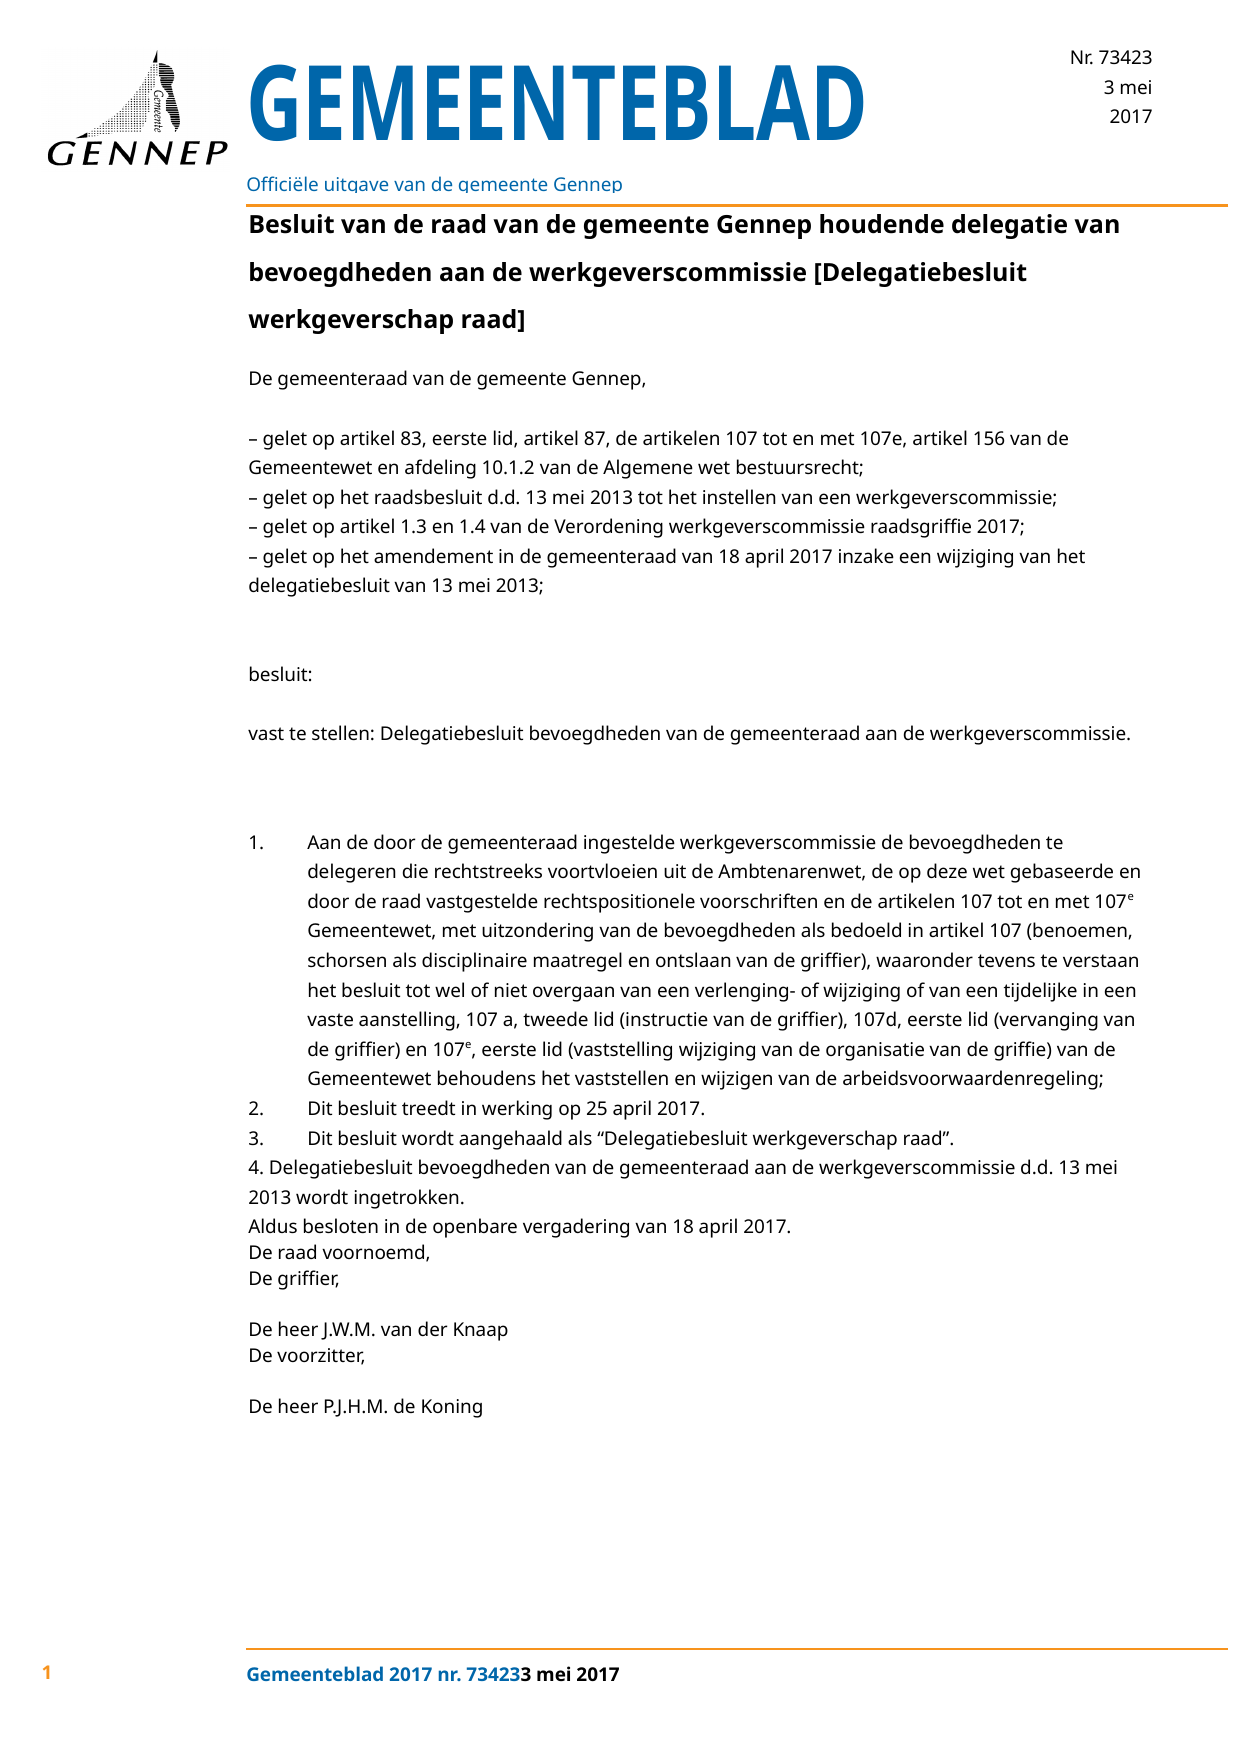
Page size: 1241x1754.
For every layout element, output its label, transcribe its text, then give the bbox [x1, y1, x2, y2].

text – gelet op het raadsbesluit d.d. 13 mei 2013 tot het instellen van een werkgeverscommissie; [248, 484, 1152, 509]
text – gelet op artikel 83, eerste lid, artikel 87, de artikelen 107 tot en met 107e, artikel 156 van de Gemeentewet en afdeling 10.1.2 van de Algemene wet bestuursrecht; [248, 425, 1152, 480]
text – gelet op het amendement in de gemeenteraad van 18 april 2017 inzake een wijziging van het delegatiebesluit van 13 mei 2013; [248, 543, 1152, 598]
text 4. Delegatiebesluit bevoegdheden van de gemeenteraad aan de werkgeverscommissie d.d. 13 mei 2013 wordt ingetrokken. [248, 1154, 1152, 1210]
list Aan de door de gemeenteraad ingestelde werkgeverscommissie de bevoegdheden te delegeren die rechtstreeks voortvloeien uit de Ambtenarenwet, de op deze wet gebaseerde en door de raad vastgestelde rechtspositionele voorschriften en de artikelen 107 tot en met 107e Gemeentewet, met uitzondering van de bevoegdheden als bedoeld in artikel 107 (benoemen, schorsen als disciplinaire maatregel en ontslaan van de griffier), waaronder tevens te verstaan het besluit tot wel of niet overgaan van een verlenging- of wijziging of van een tijdelijke in een vaste aanstelling, 107 a, tweede lid (instructie van de griffier), 107d, eerste lid (vervanging van de griffier) en 107e, eerste lid (vaststelling wijziging van de organisatie van de griffie) van de Gemeentewet behoudens het vaststellen en wijzigen van de arbeidsvoorwaardenregeling; [248, 829, 1152, 1091]
text besluit: [248, 661, 1152, 687]
text Besluit van de raad van de gemeente Gennep houdende delegatie van bevoegdheden aan de werkgeverscommissie [Delegatiebesluit werkgeverschap raad] [248, 207, 1152, 336]
text De voorzitter, [248, 1342, 1152, 1368]
text – gelet op artikel 1.3 en 1.4 van de Verordening werkgeverscommissie raadsgriffie 2017; [248, 513, 1152, 539]
text Aldus besloten in de openbare vergadering van 18 april 2017. [248, 1213, 1152, 1239]
list Dit besluit wordt aangehaald als “Delegatiebesluit werkgeverschap raad”. [248, 1125, 1152, 1151]
text De griffier, [248, 1265, 1152, 1291]
picture [41, 47, 231, 172]
text vast te stellen: Delegatiebesluit bevoegdheden van de gemeenteraad aan de werkgeverscommissie. [248, 721, 1152, 746]
text De gemeenteraad van de gemeente Gennep, [248, 366, 1152, 391]
text De heer P.J.H.M. de Koning [248, 1394, 1152, 1419]
text De raad voornoemd, [248, 1239, 1152, 1265]
list Dit besluit treedt in werking op 25 april 2017. [248, 1095, 1152, 1121]
text De heer J.W.M. van der Knaap [248, 1316, 1152, 1342]
